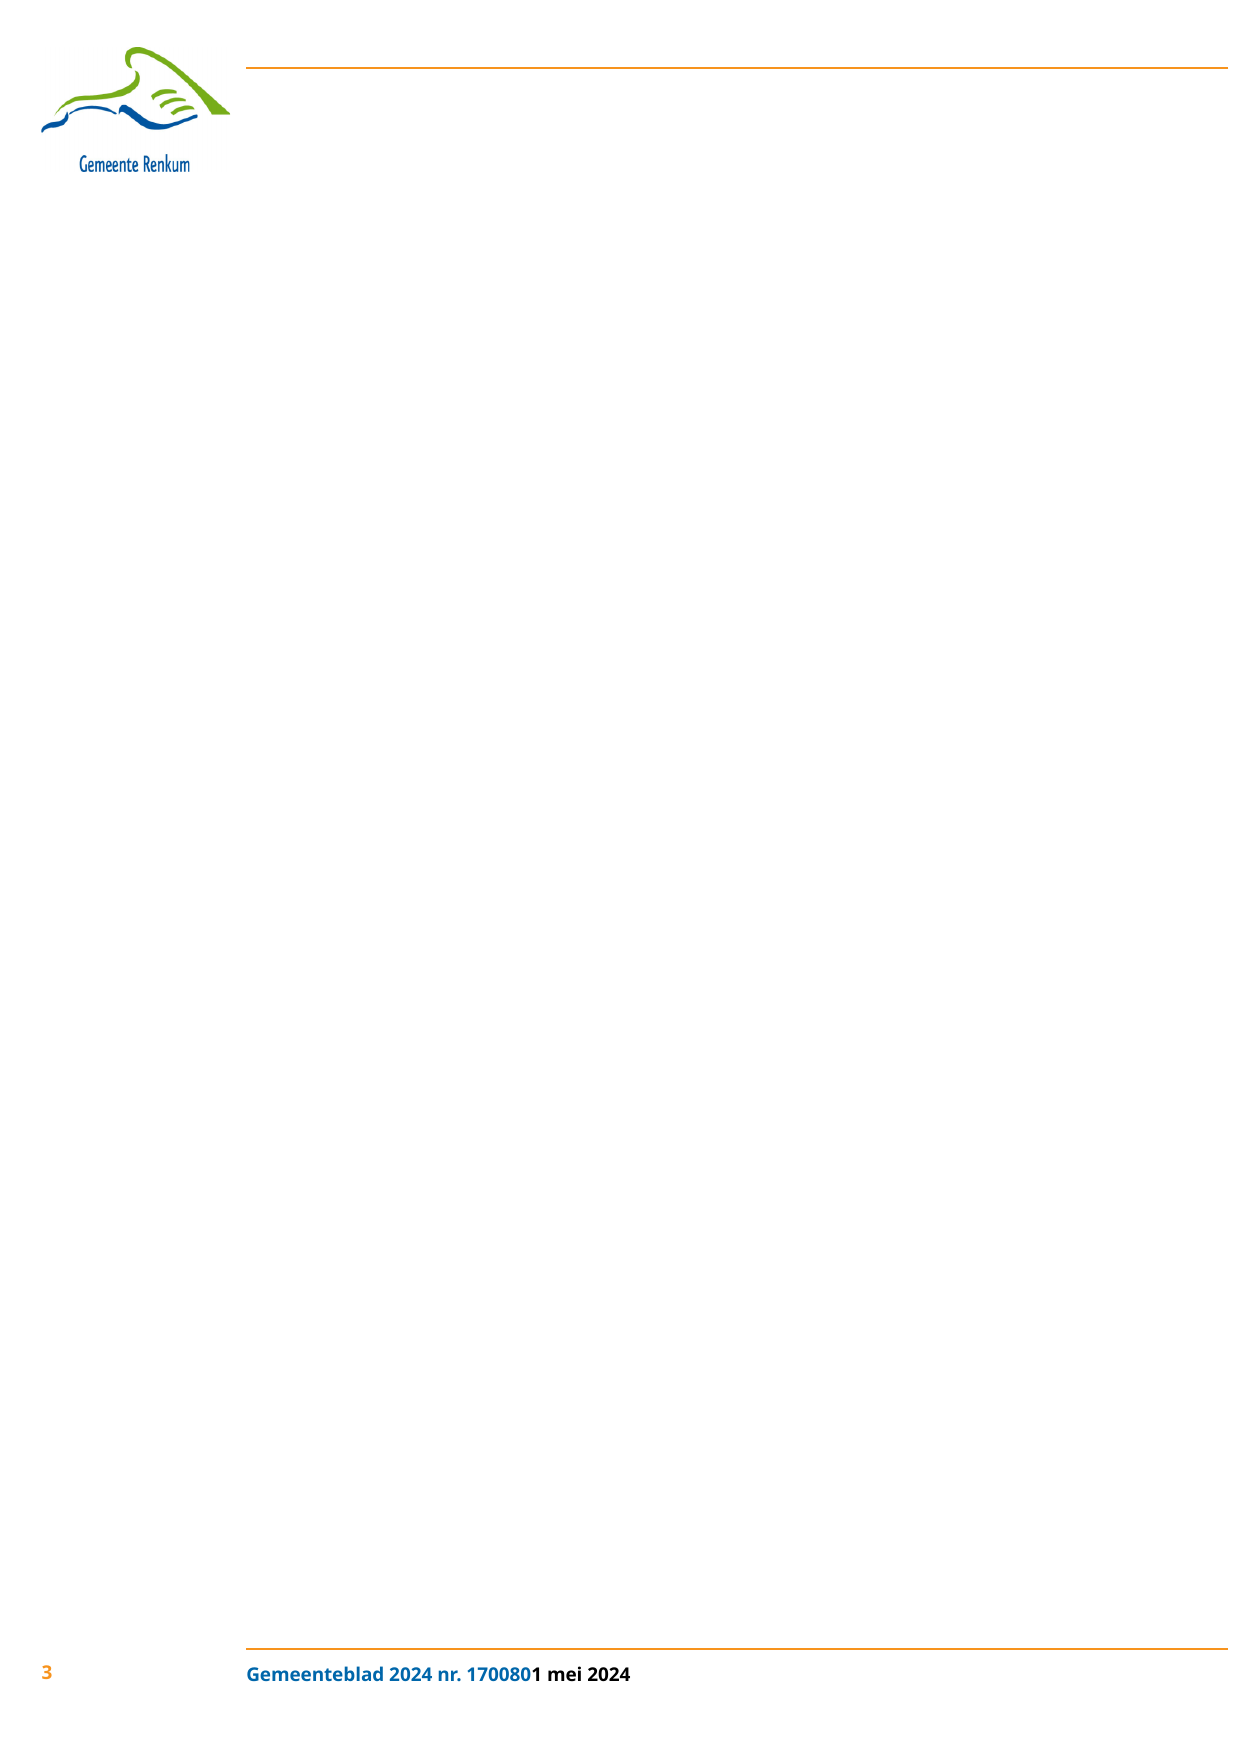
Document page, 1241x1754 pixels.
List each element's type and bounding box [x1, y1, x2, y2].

picture [41, 47, 231, 172]
